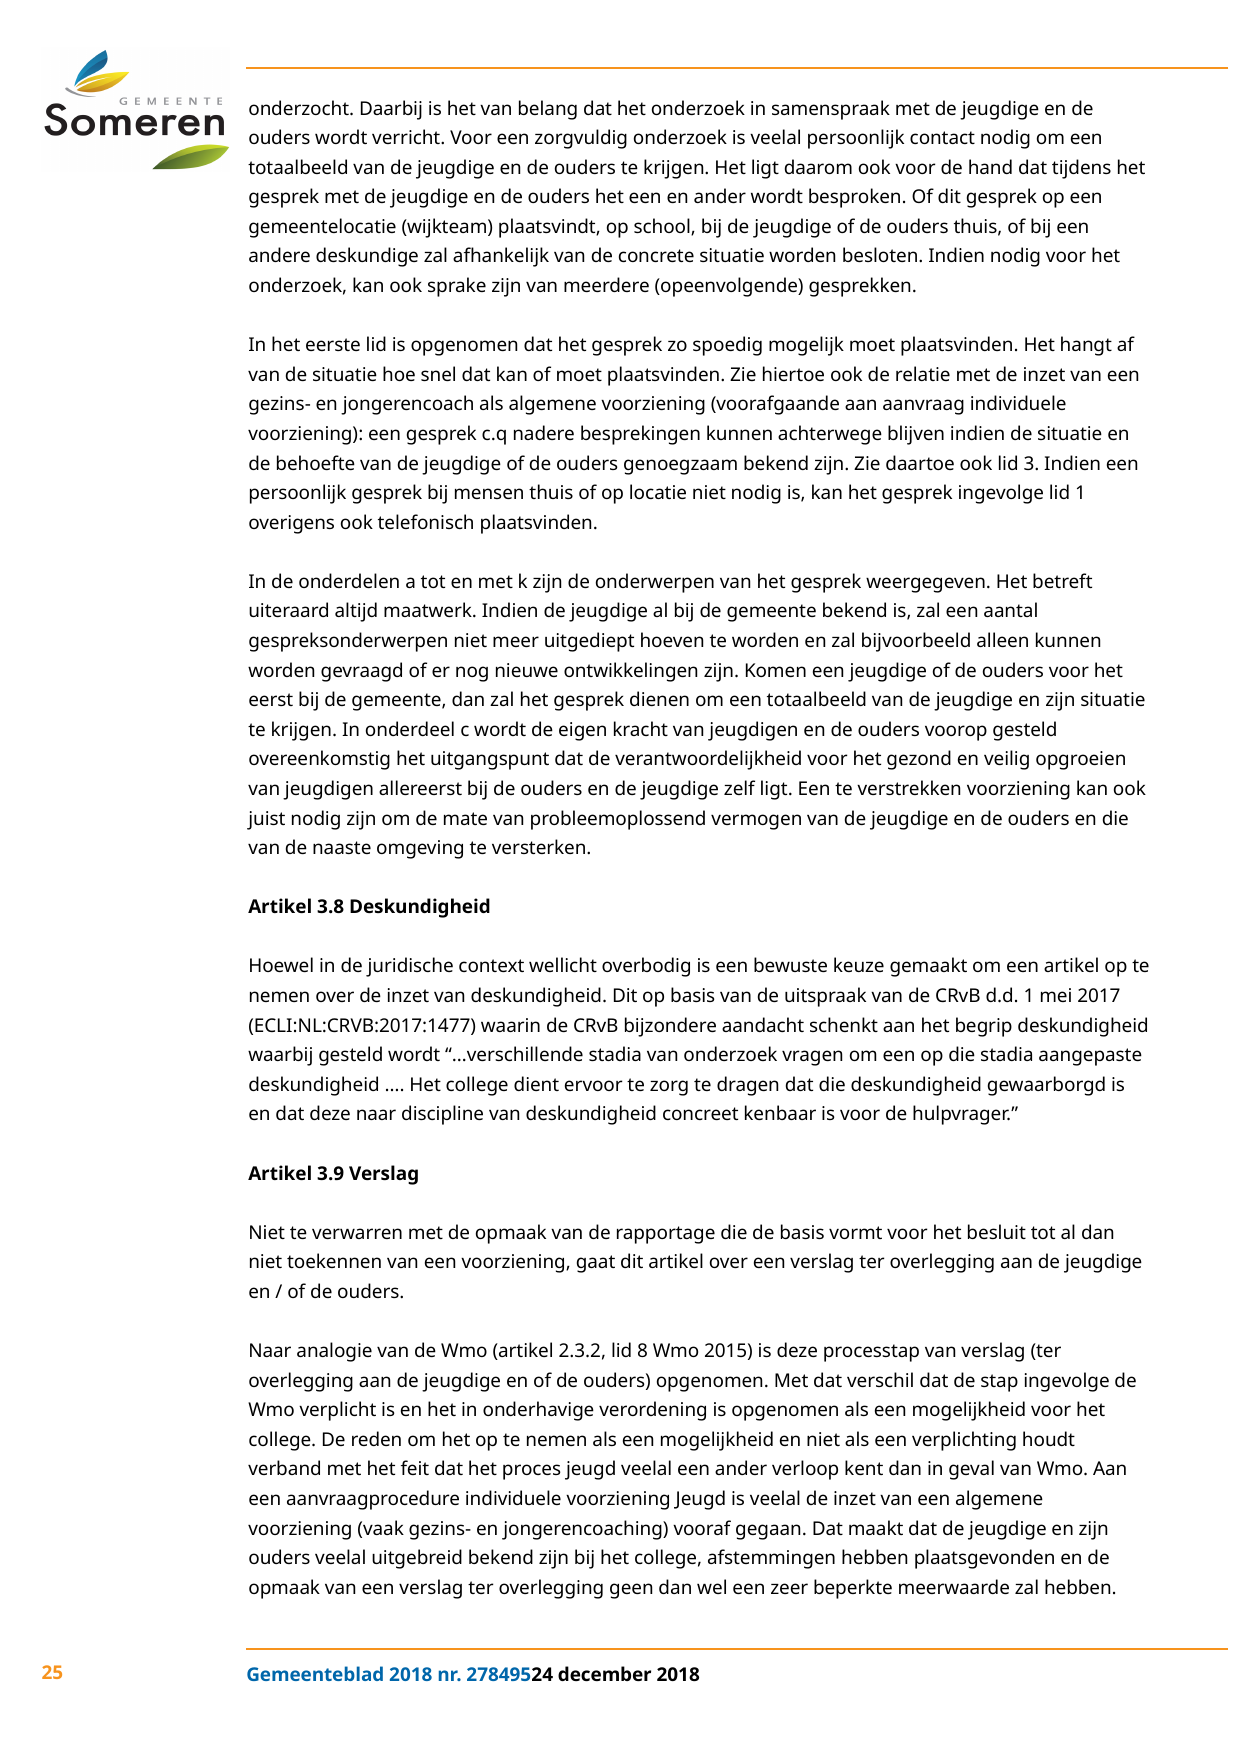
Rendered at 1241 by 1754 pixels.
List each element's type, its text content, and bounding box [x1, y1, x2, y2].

text Artikel 3.8 Deskundigheid [248, 893, 1152, 919]
text Niet te verwarren met de opmaak van de rapportage die de basis vormt voor het besluit tot al dan niet toekennen van een voorziening, gaat dit artikel over een verslag ter overlegging aan de jeugdige en / of de ouders. [248, 1219, 1152, 1304]
text In het eerste lid is opgenomen dat het gesprek zo spoedig mogelijk moet plaatsvinden. Het hangt af van de situatie hoe snel dat kan of moet plaatsvinden. Zie hiertoe ook de relatie met de inzet van een gezins- en jongerencoach als algemene voorziening (voorafgaande aan aanvraag individuele voorziening): een gesprek c.q nadere besprekingen kunnen achterwege blijven indien de situatie en de behoefte van de jeugdige of de ouders genoegzaam bekend zijn. Zie daartoe ook lid 3. Indien een persoonlijk gesprek bij mensen thuis of op locatie niet nodig is, kan het gesprek ingevolge lid 1 overigens ook telefonisch plaatsvinden. [248, 331, 1152, 535]
text Hoewel in de juridische context wellicht overbodig is een bewuste keuze gemaakt om een artikel op te nemen over de inzet van deskundigheid. Dit op basis van de uitspraak van de CRvB d.d. 1 mei 2017 (ECLI:NL:CRVB:2017:1477) waarin de CRvB bijzondere aandacht schenkt aan het begrip deskundigheid waarbij gesteld wordt “…verschillende stadia van onderzoek vragen om een op die stadia aangepaste deskundigheid …. Het college dient ervoor te zorg te dragen dat die deskundigheid gewaarborgd is en dat deze naar discipline van deskundigheid concreet kenbaar is voor de hulpvrager.” [248, 953, 1152, 1126]
text onderzocht. Daarbij is het van belang dat het onderzoek in samenspraak met de jeugdige en de ouders wordt verricht. Voor een zorgvuldig onderzoek is veelal persoonlijk contact nodig om een totaalbeeld van de jeugdige en de ouders te krijgen. Het ligt daarom ook voor de hand dat tijdens het gesprek met de jeugdige en de ouders het een en ander wordt besproken. Of dit gesprek op een gemeentelocatie (wijkteam) plaatsvindt, op school, bij de jeugdige of de ouders thuis, of bij een andere deskundige zal afhankelijk van de concrete situatie worden besloten. Indien nodig voor het onderzoek, kan ook sprake zijn van meerdere (opeenvolgende) gesprekken. [248, 95, 1152, 298]
text In de onderdelen a tot en met k zijn de onderwerpen van het gesprek weergegeven. Het betreft uiteraard altijd maatwerk. Indien de jeugdige al bij de gemeente bekend is, zal een aantal gespreksonderwerpen niet meer uitgediept hoeven te worden en zal bijvoorbeeld alleen kunnen worden gevraagd of er nog nieuwe ontwikkelingen zijn. Komen een jeugdige of de ouders voor het eerst bij de gemeente, dan zal het gesprek dienen om een totaalbeeld van de jeugdige en zijn situatie te krijgen. In onderdeel c wordt de eigen kracht van jeugdigen en de ouders voorop gesteld overeenkomstig het uitgangspunt dat de verantwoordelijkheid voor het gezond en veilig opgroeien van jeugdigen allereerst bij de ouders en de jeugdige zelf ligt. Een te verstrekken voorziening kan ook juist nodig zijn om de mate van probleemoplossend vermogen van de jeugdige en de ouders en die van de naaste omgeving te versterken. [248, 568, 1152, 860]
text Artikel 3.9 Verslag [248, 1160, 1152, 1186]
picture [41, 47, 231, 172]
text Naar analogie van de Wmo (artikel 2.3.2, lid 8 Wmo 2015) is deze processtap van verslag (ter overlegging aan de jeugdige en of de ouders) opgenomen. Met dat verschil dat de stap ingevolge de Wmo verplicht is en het in onderhavige verordening is opgenomen als een mogelijkheid voor het college. De reden om het op te nemen als een mogelijkheid en niet als een verplichting houdt verband met het feit dat het proces jeugd veelal een ander verloop kent dan in geval van Wmo. Aan een aanvraagprocedure individuele voorziening Jeugd is veelal de inzet van een algemene voorziening (vaak gezins- en jongerencoaching) vooraf gegaan. Dat maakt dat de jeugdige en zijn ouders veelal uitgebreid bekend zijn bij het college, afstemmingen hebben plaatsgevonden en de opmaak van een verslag ter overlegging geen dan wel een zeer beperkte meerwaarde zal hebben. [248, 1337, 1152, 1600]
